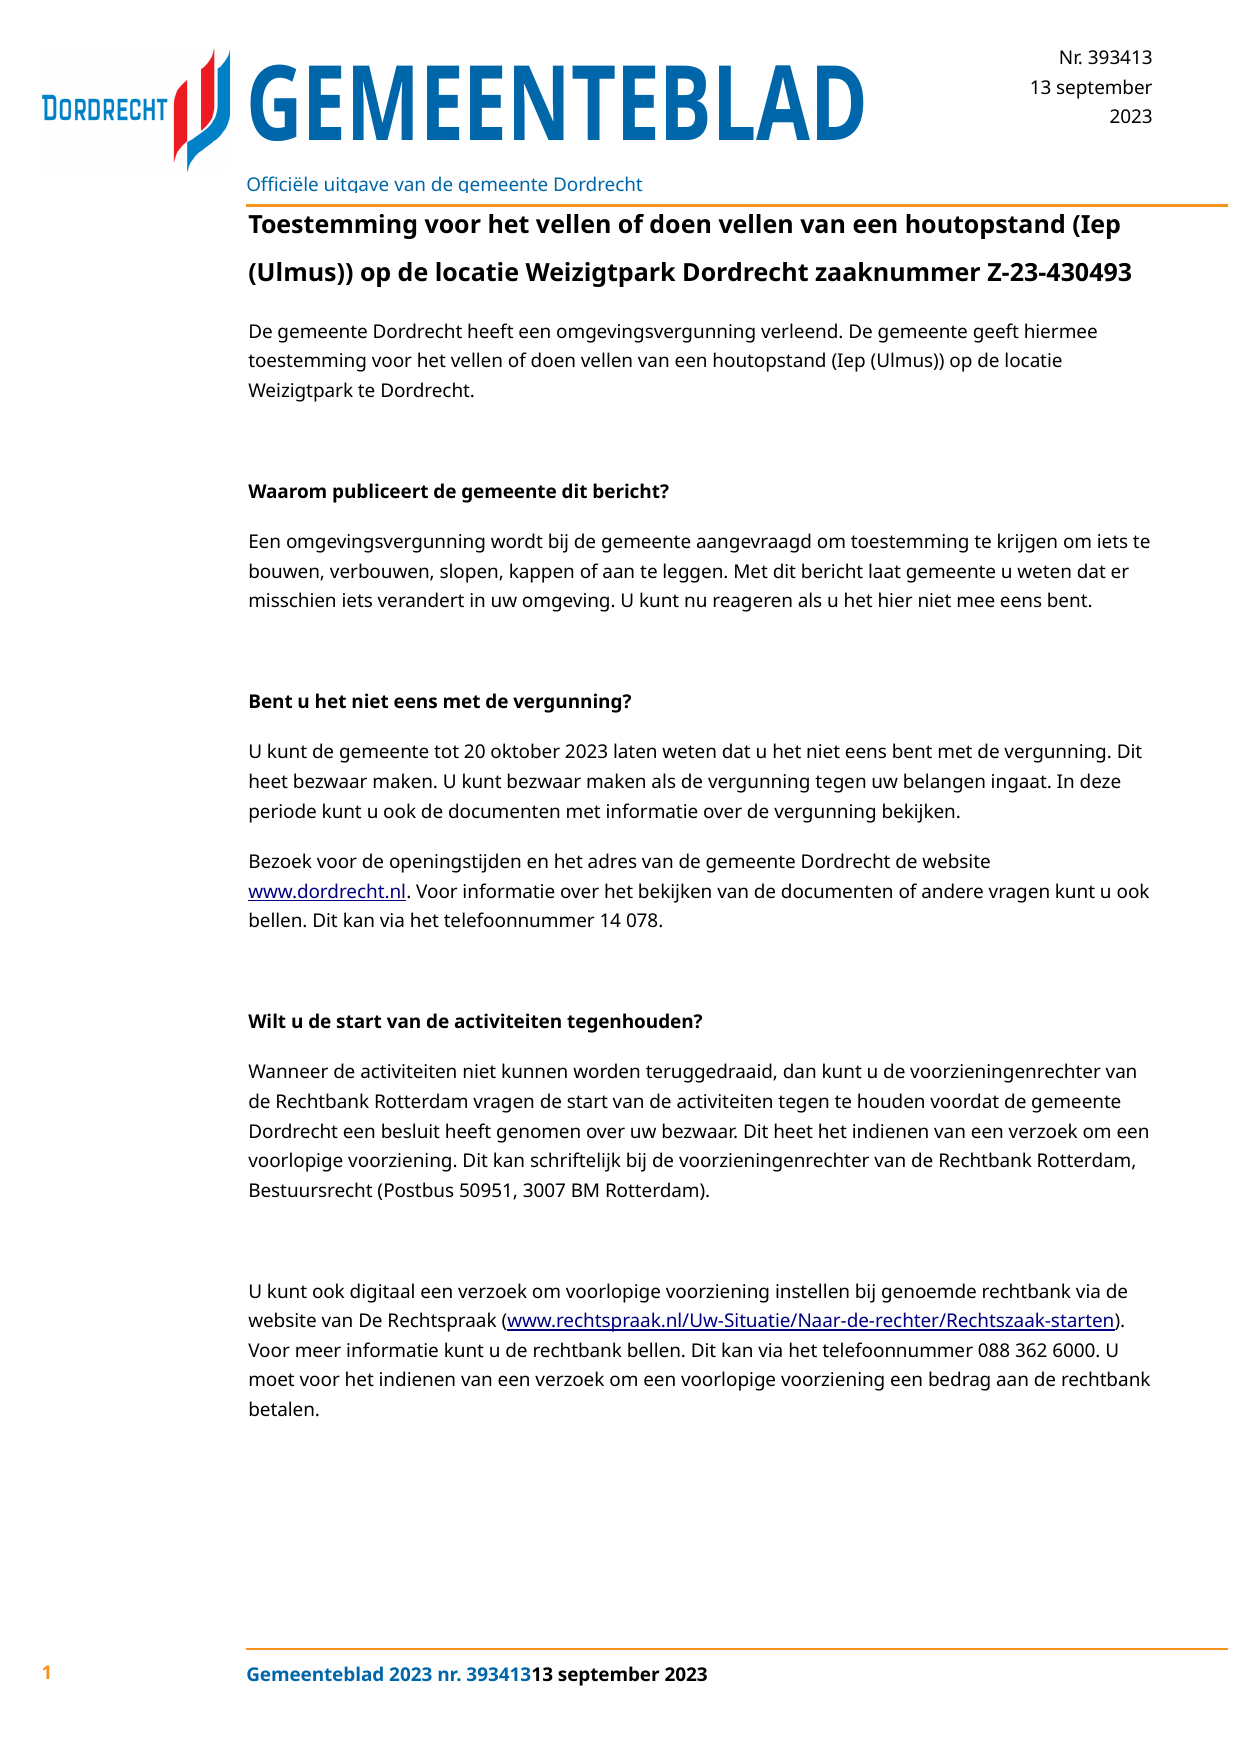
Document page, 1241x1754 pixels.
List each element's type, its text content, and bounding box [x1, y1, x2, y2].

text Bent u het niet eens met de vergunning? [248, 688, 1152, 714]
text Bezoek voor de openingstijden en het adres van de gemeente Dordrecht de website www.dordrecht.nl. Voor informatie over het bekijken van de documenten of andere vragen kunt u ook bellen. Dit kan via het telefoonnummer 14 078. [248, 848, 1152, 933]
text Wilt u de start van de activiteiten tegenhouden? [248, 1008, 1152, 1034]
text Waarom publiceert de gemeente dit bericht? [248, 478, 1152, 504]
text U kunt de gemeente tot 20 oktober 2023 laten weten dat u het niet eens bent met de vergunning. Dit heet bezwaar maken. U kunt bezwaar maken als de vergunning tegen uw belangen ingaat. In deze periode kunt u ook de documenten met informatie over de vergunning bekijken. [248, 739, 1152, 824]
text Toestemming voor het vellen of doen vellen van een houtopstand (Iep (Ulmus)) op de locatie Weizigtpark Dordrecht zaaknummer Z-23-430493 [248, 207, 1152, 288]
text Een omgevingsvergunning wordt bij de gemeente aangevraagd om toestemming te krijgen om iets te bouwen, verbouwen, slopen, kappen of aan te leggen. Met dit bericht laat gemeente u weten dat er misschien iets verandert in uw omgeving. U kunt nu reageren als u het hier niet mee eens bent. [248, 528, 1152, 613]
text De gemeente Dordrecht heeft een omgevingsvergunning verleend. De gemeente geeft hiermee toestemming voor het vellen of doen vellen van een houtopstand (Iep (Ulmus)) op de locatie Weizigtpark te Dordrecht. [248, 318, 1152, 403]
text Wanneer de activiteiten niet kunnen worden teruggedraaid, dan kunt u de voorzieningenrechter van de Rechtbank Rotterdam vragen de start van de activiteiten tegen te houden voordat de gemeente Dordrecht een besluit heeft genomen over uw bezwaar. Dit heet het indienen van een verzoek om een voorlopige voorziening. Dit kan schriftelijk bij de voorzieningenrechter van de Rechtbank Rotterdam, Bestuursrecht (Postbus 50951, 3007 BM Rotterdam). [248, 1059, 1152, 1203]
text U kunt ook digitaal een verzoek om voorlopige voorziening instellen bij genoemde rechtbank via de website van De Rechtspraak (www.rechtspraak.nl/Uw-Situatie/Naar-de-rechter/Rechtszaak-starten). Voor meer informatie kunt u de rechtbank bellen. Dit kan via het telefoonnummer 088 362 6000. U moet voor het indienen van een verzoek om een voorlopige voorziening een bedrag aan de rechtbank betalen. [248, 1278, 1152, 1422]
picture [41, 47, 231, 172]
